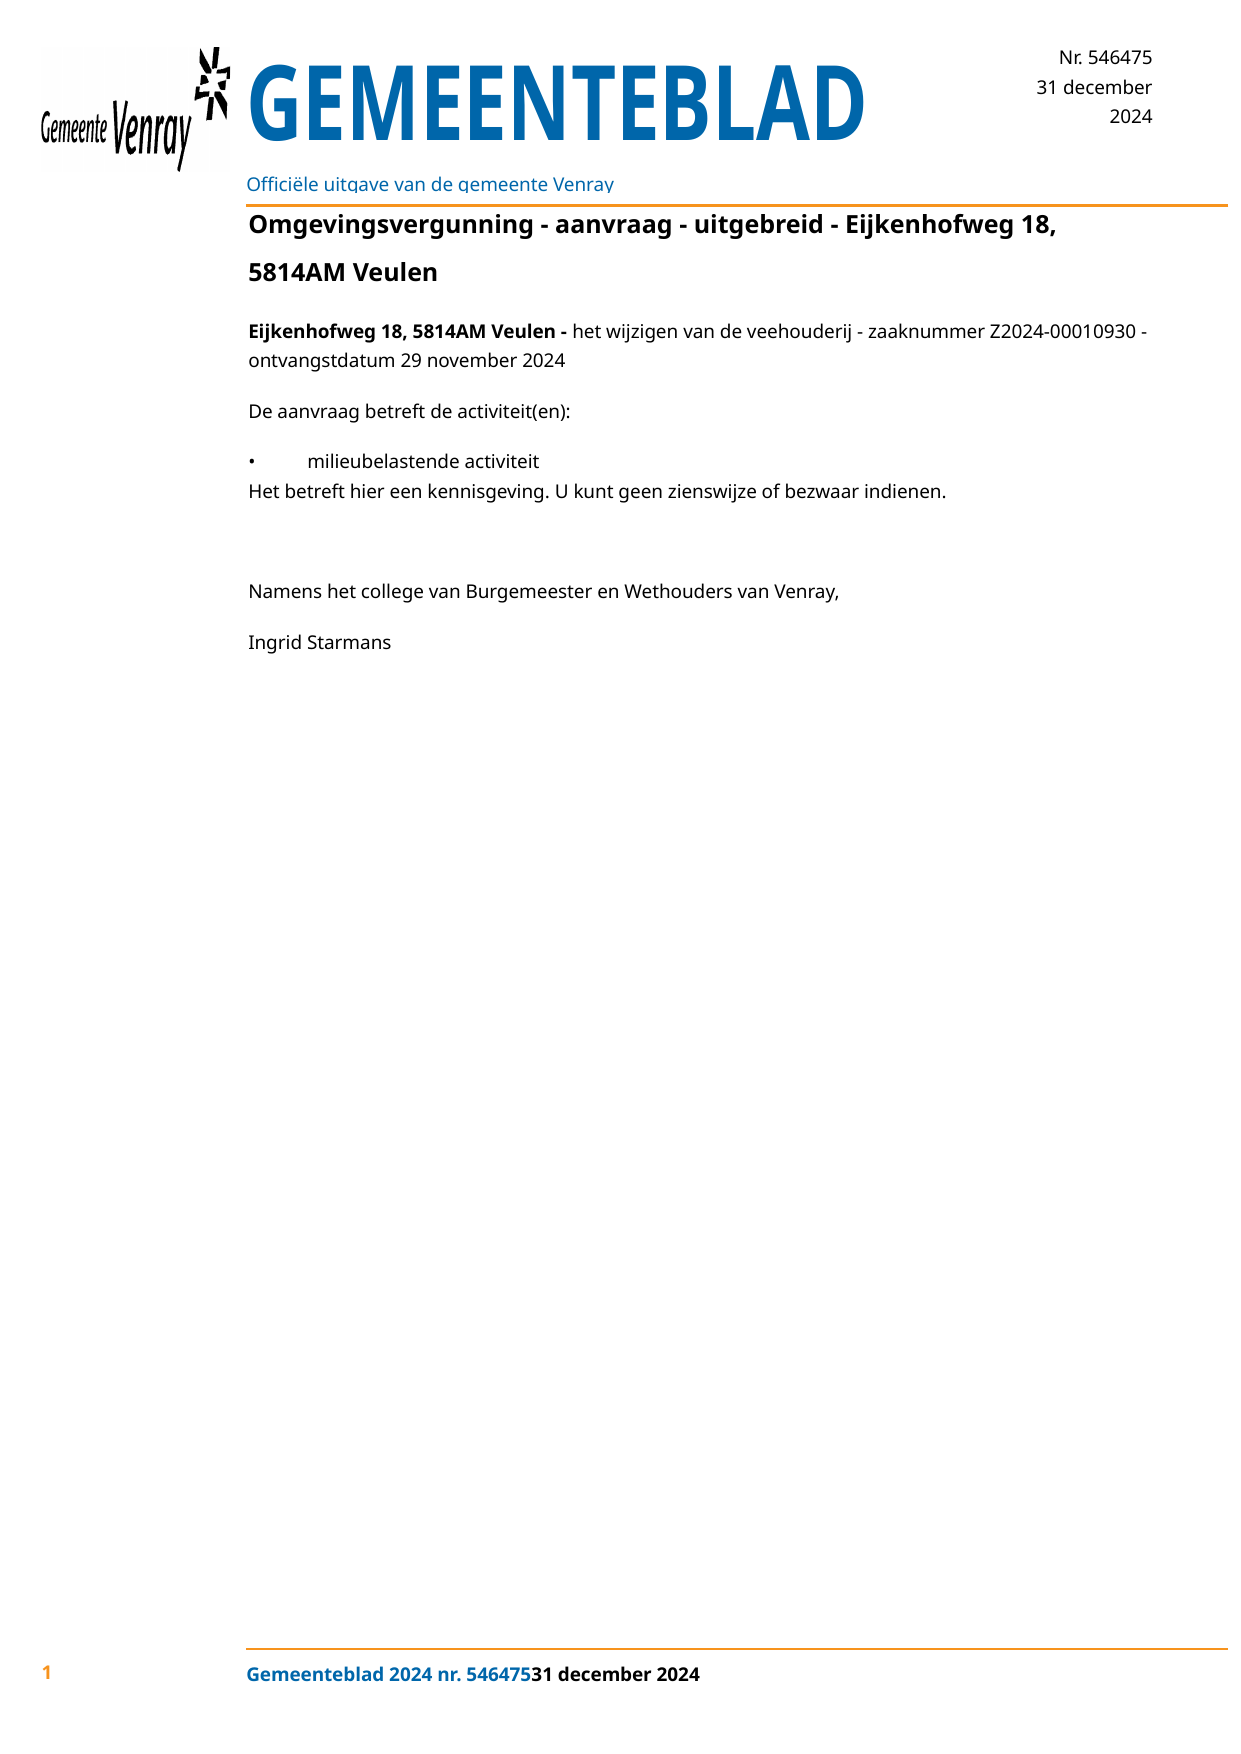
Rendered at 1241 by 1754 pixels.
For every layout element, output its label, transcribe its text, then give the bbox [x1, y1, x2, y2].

text Eijkenhofweg 18, 5814AM Veulen - het wijzigen van de veehouderij - zaaknummer Z2024-00010930 - ontvangstdatum 29 november 2024 [248, 318, 1152, 373]
text De aanvraag betreft de activiteit(en): [248, 398, 1152, 424]
picture [41, 47, 231, 172]
text Namens het college van Burgemeester en Wethouders van Venray, [248, 579, 1152, 604]
list milieubelastende activiteit [248, 448, 1152, 474]
text Omgevingsvergunning - aanvraag - uitgebreid - Eijkenhofweg 18, 5814AM Veulen [248, 207, 1152, 288]
text Het betreft hier een kennisgeving. U kunt geen zienswijze of bezwaar indienen. [248, 478, 1152, 504]
text Ingrid Starmans [248, 629, 1152, 655]
